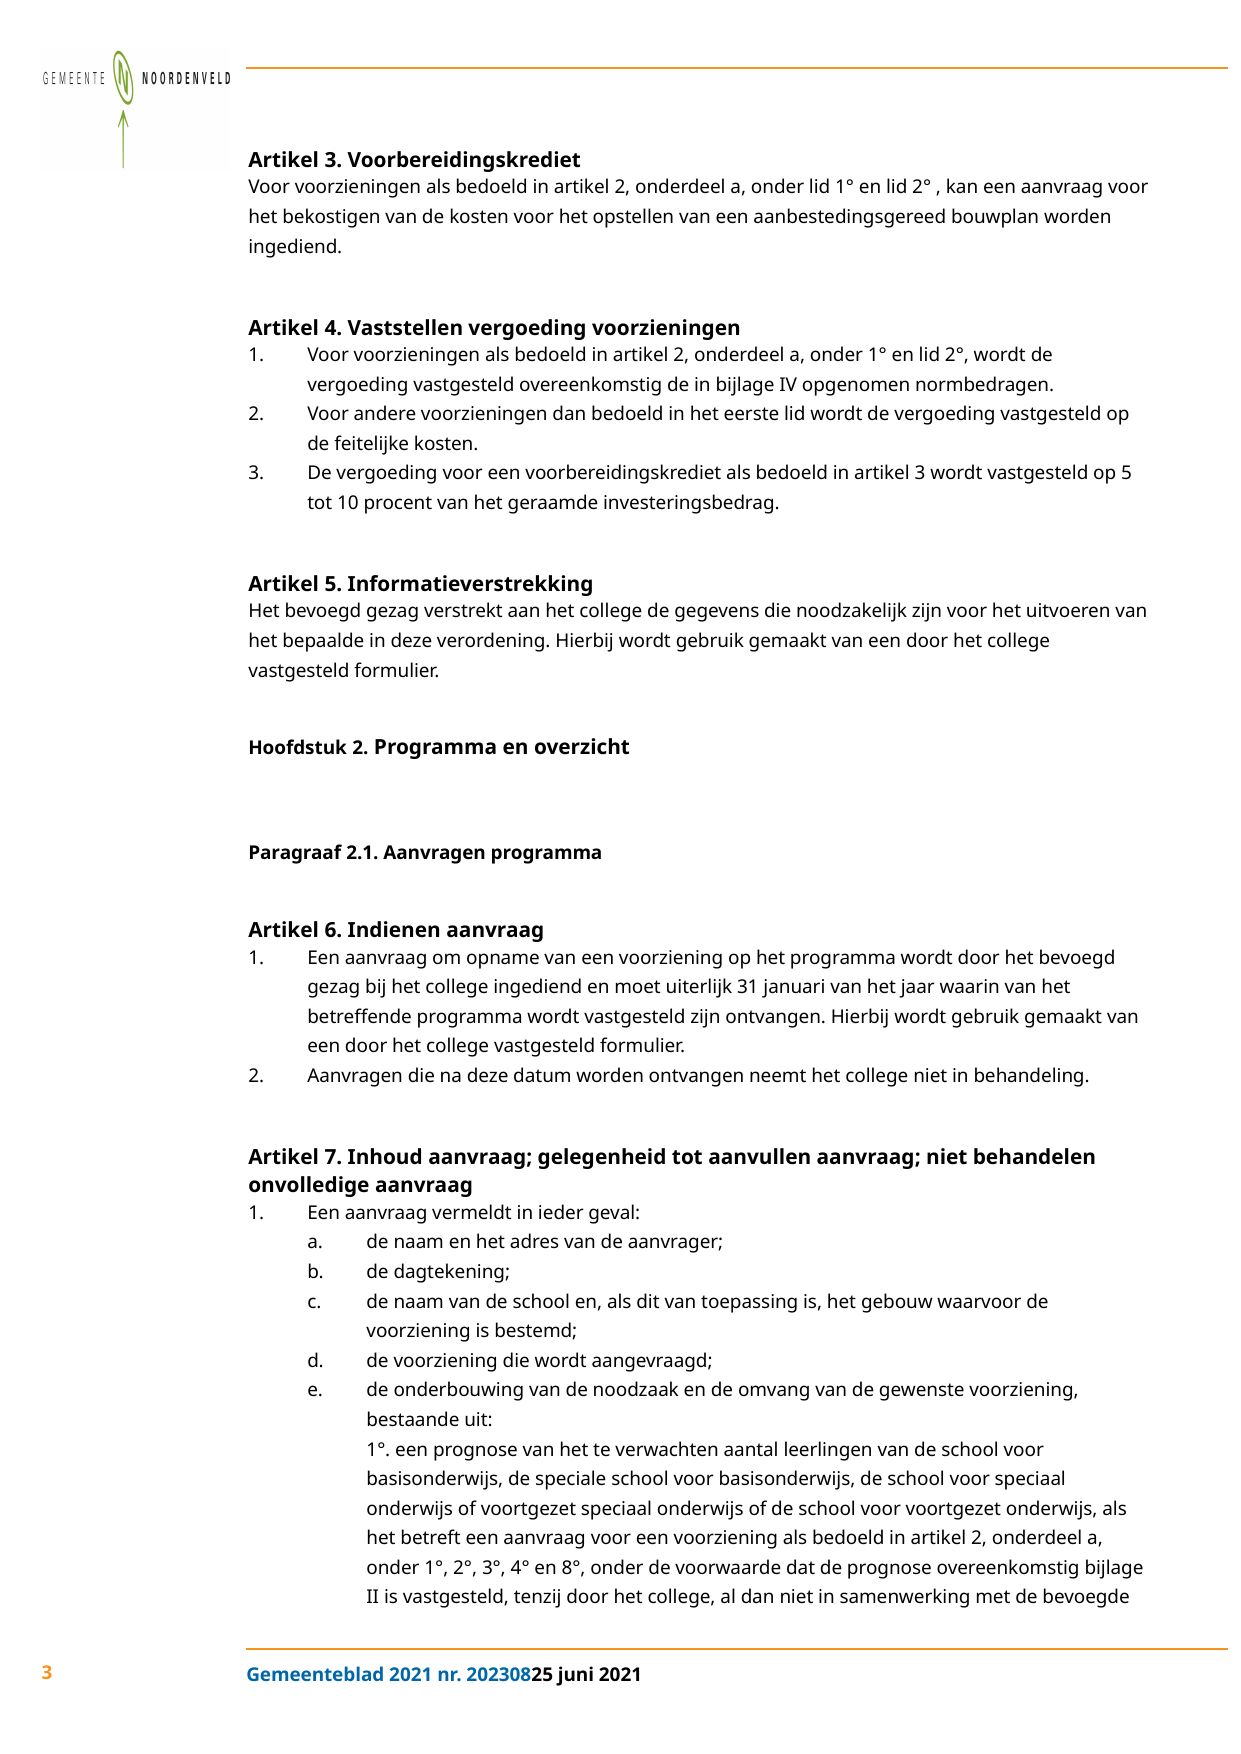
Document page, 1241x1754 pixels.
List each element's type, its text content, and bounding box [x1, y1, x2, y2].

list Voor voorzieningen als bedoeld in artikel 2, onderdeel a, onder 1° en lid 2°, wordt de vergoeding vastgesteld overeenkomstig de in bijlage IV opgenomen normbedragen. [248, 341, 1152, 397]
text Artikel 7. Inhoud aanvraag; gelegenheid tot aanvullen aanvraag; niet behandelen onvolledige aanvraag [248, 1142, 1152, 1199]
text Voor voorzieningen als bedoeld in artikel 2, onderdeel a, onder lid 1° en lid 2° , kan een aanvraag voor het bekostigen van de kosten voor het opstellen van een aanbestedingsgereed bouwplan worden ingediend. [248, 174, 1152, 258]
text Artikel 5. Informatieverstrekking [248, 569, 1152, 598]
list de naam en het adres van de aanvrager; [307, 1229, 1152, 1254]
list Aanvragen die na deze datum worden ontvangen neemt het college niet in behandeling. [248, 1062, 1152, 1088]
list 1°. een prognose van het te verwachten aantal leerlingen van de school voor basisonderwijs, de speciale school voor basisonderwijs, de school voor speciaal onderwijs of voortgezet speciaal onderwijs of de school voor voortgezet onderwijs, als het betreft een aanvraag voor een voorziening als bedoeld in artikel 2, onderdeel a, onder 1°, 2°, 3°, 4° en 8°, onder de voorwaarde dat de prognose overeenkomstig bijlage II is vastgesteld, tenzij door het college, al dan niet in samenwerking met de bevoegde [307, 1436, 1152, 1609]
text Paragraaf 2.1. Aanvragen programma [248, 839, 1152, 865]
list Een aanvraag om opname van een voorziening op het programma wordt door het bevoegd gezag bij het college ingediend en moet uiterlijk 31 januari van het jaar waarin van het betreffende programma wordt vastgesteld zijn ontvangen. Hierbij wordt gebruik gemaakt van een door het college vastgesteld formulier. [248, 944, 1152, 1058]
text Artikel 4. Vaststellen vergoeding voorzieningen [248, 313, 1152, 341]
picture [41, 47, 231, 172]
list de voorziening die wordt aangevraagd; [307, 1347, 1152, 1373]
list Een aanvraag vermeldt in ieder geval: [248, 1199, 1152, 1225]
list de dagtekening; [307, 1258, 1152, 1284]
text Hoofdstuk 2. Programma en overzicht [248, 732, 1152, 760]
list Voor andere voorzieningen dan bedoeld in het eerste lid wordt de vergoeding vastgesteld op de feitelijke kosten. [248, 400, 1152, 456]
list de onderbouwing van de noodzaak en de omvang van de gewenste voorziening, bestaande uit: [307, 1377, 1152, 1432]
list de naam van de school en, als dit van toepassing is, het gebouw waarvoor de voorziening is bestemd; [307, 1288, 1152, 1343]
text Artikel 6. Indienen aanvraag [248, 915, 1152, 944]
list De vergoeding voor een voorbereidingskrediet als bedoeld in artikel 3 wordt vastgesteld op 5 tot 10 procent van het geraamde investeringsbedrag. [248, 459, 1152, 515]
text Artikel 3. Voorbereidingskrediet [248, 145, 1152, 174]
text Het bevoegd gezag verstrekt aan het college de gegevens die noodzakelijk zijn voor het uitvoeren van het bepaalde in deze verordening. Hierbij wordt gebruik gemaakt van een door het college vastgesteld formulier. [248, 598, 1152, 682]
